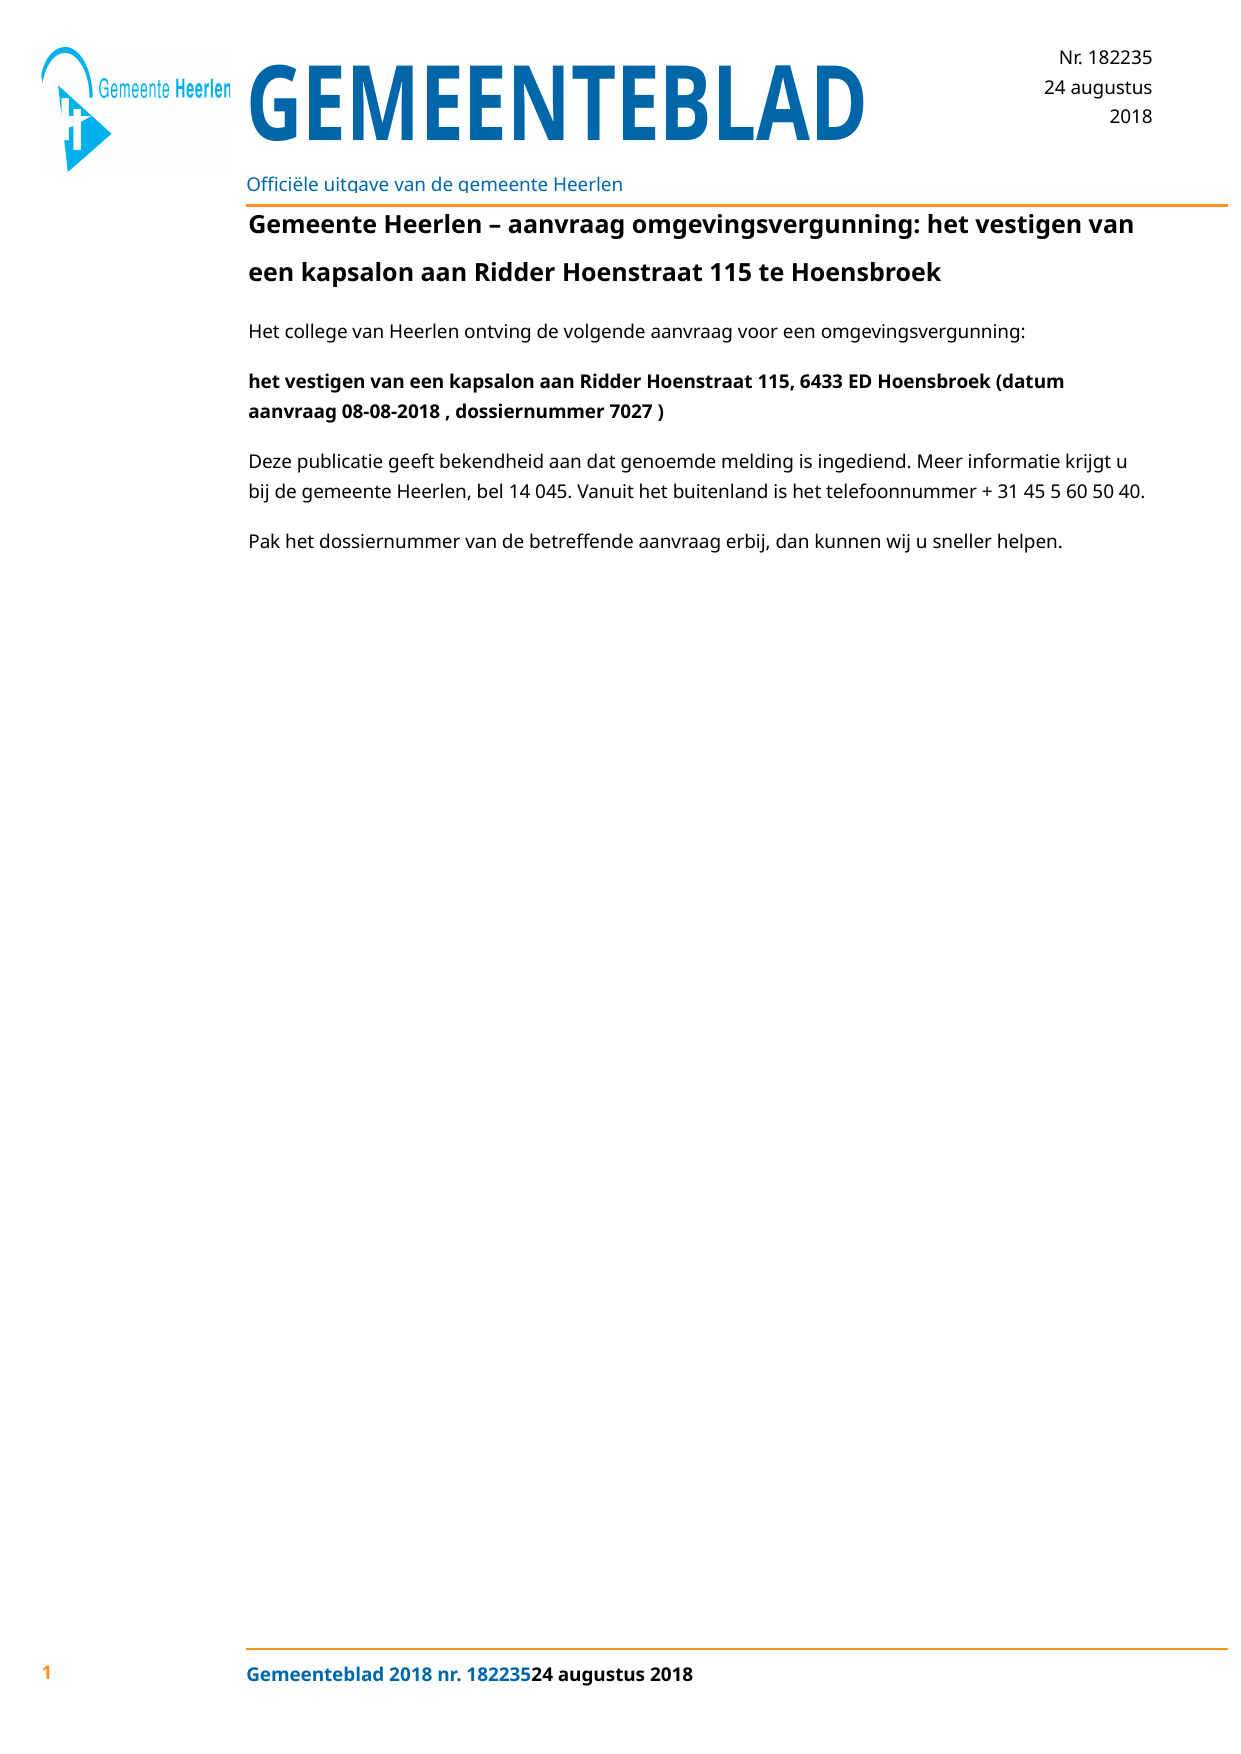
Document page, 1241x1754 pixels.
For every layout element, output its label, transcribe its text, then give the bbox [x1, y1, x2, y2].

text het vestigen van een kapsalon aan Ridder Hoenstraat 115, 6433 ED Hoensbroek (datum aanvraag 08-08-2018 , dossiernummer 7027 ) [248, 368, 1152, 424]
picture [41, 47, 58, 70]
text Pak het dossiernummer van de betreffende aanvraag erbij, dan kunnen wij u sneller helpen. [248, 528, 1152, 554]
picture [41, 47, 231, 172]
text Gemeente Heerlen – aanvraag omgevingsvergunning: het vestigen van een kapsalon aan Ridder Hoenstraat 115 te Hoensbroek [248, 207, 1152, 288]
text Het college van Heerlen ontving de volgende aanvraag voor een omgevingsvergunning: [248, 318, 1152, 344]
text Deze publicatie geeft bekendheid aan dat genoemde melding is ingediend. Meer informatie krijgt u bij de gemeente Heerlen, bel 14 045. Vanuit het buitenland is het telefoonnummer + 31 45 5 60 50 40. [248, 448, 1152, 504]
